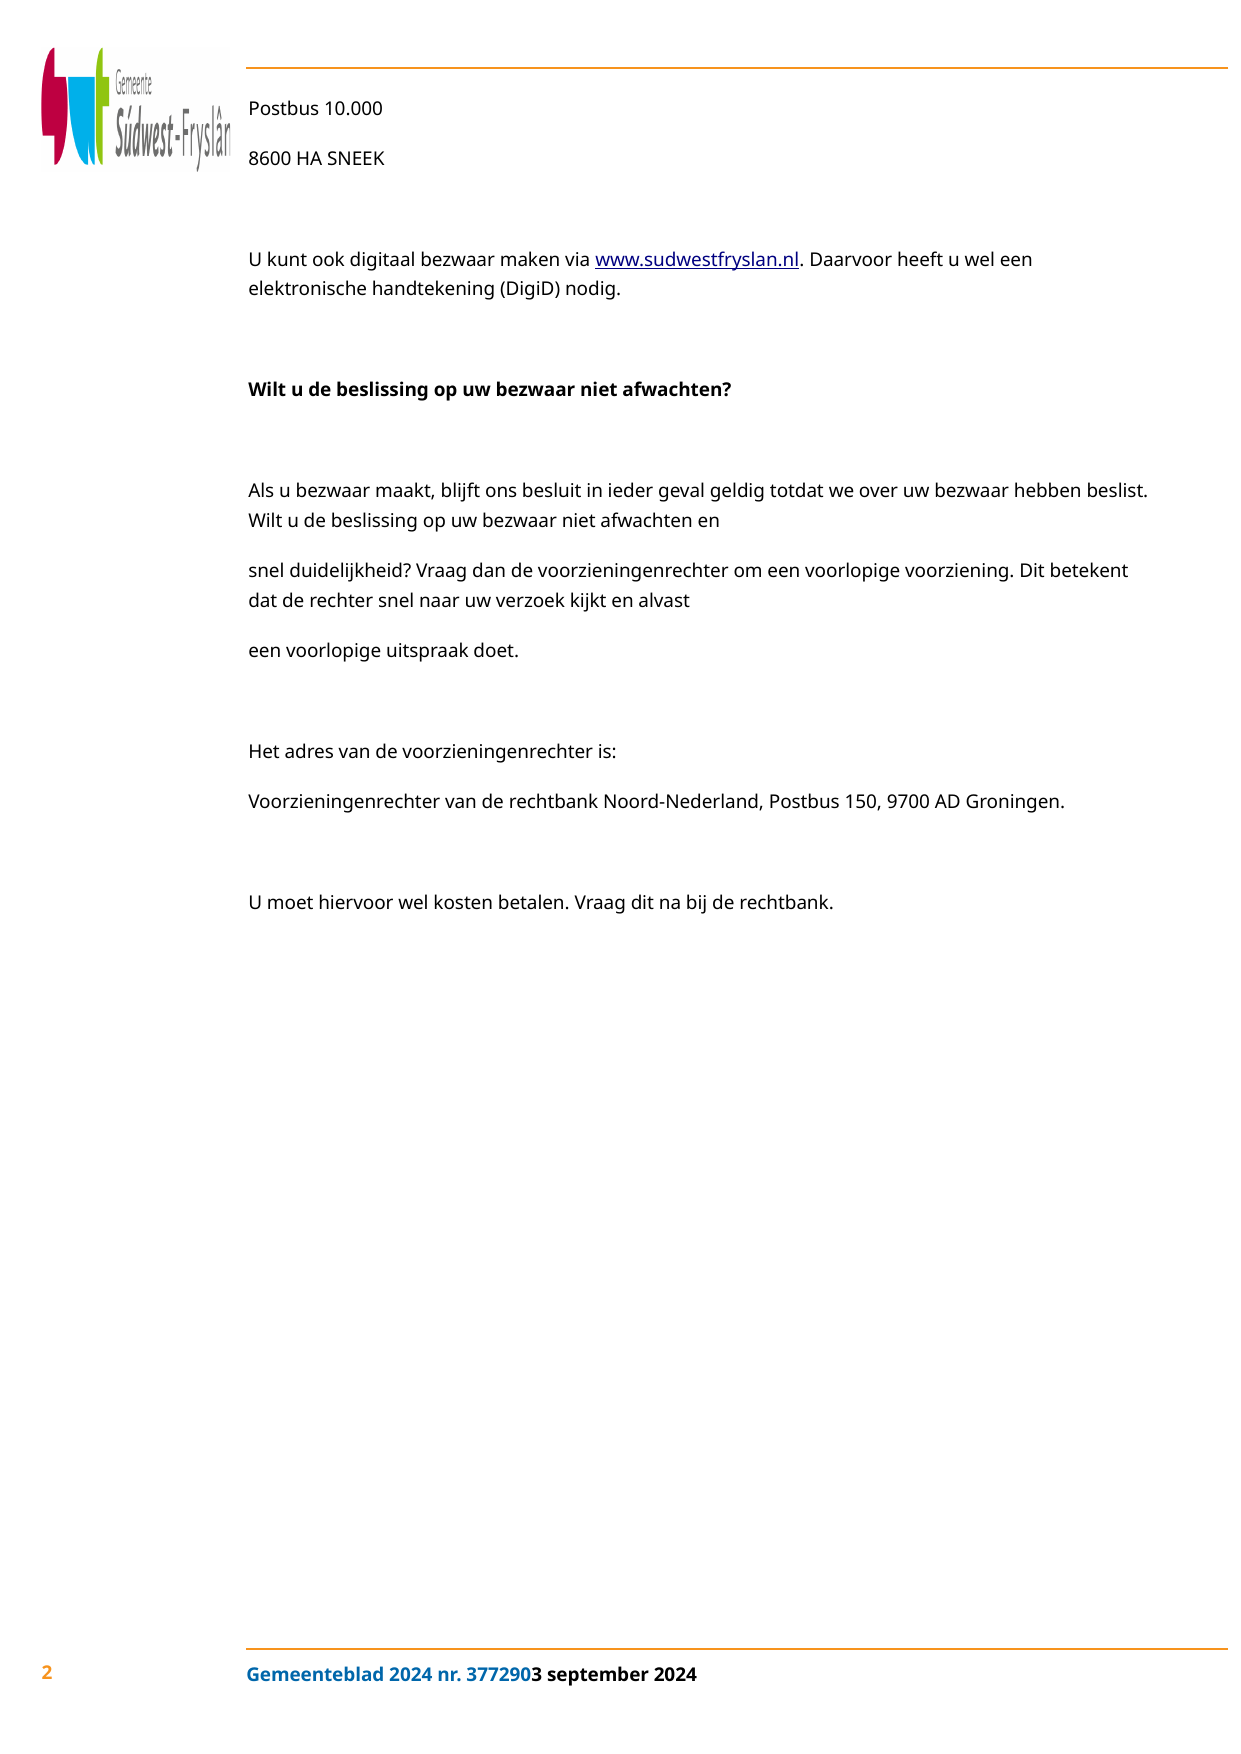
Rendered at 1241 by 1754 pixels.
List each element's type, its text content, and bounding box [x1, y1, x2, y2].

text snel duidelijkheid? Vraag dan de voorzieningenrechter om een voorlopige voorziening. Dit betekent dat de rechter snel naar uw verzoek kijkt en alvast [248, 557, 1152, 613]
picture [41, 47, 231, 172]
text Voorzieningenrechter van de rechtbank Noord-Nederland, Postbus 150, 9700 AD Groningen. [248, 788, 1152, 814]
text 8600 HA SNEEK [248, 145, 1152, 171]
text Postbus 10.000 [248, 95, 1152, 121]
text Als u bezwaar maakt, blijft ons besluit in ieder geval geldig totdat we over uw bezwaar hebben beslist. Wilt u de beslissing op uw bezwaar niet afwachten en [248, 477, 1152, 533]
text Wilt u de beslissing op uw bezwaar niet afwachten? [248, 376, 1152, 402]
text U kunt ook digitaal bezwaar maken via www.sudwestfryslan.nl. Daarvoor heeft u wel een elektronische handtekening (DigiD) nodig. [248, 246, 1152, 301]
text een voorlopige uitspraak doet. [248, 637, 1152, 663]
text U moet hiervoor wel kosten betalen. Vraag dit na bij de rechtbank. [248, 889, 1152, 915]
text Het adres van de voorzieningenrechter is: [248, 738, 1152, 764]
